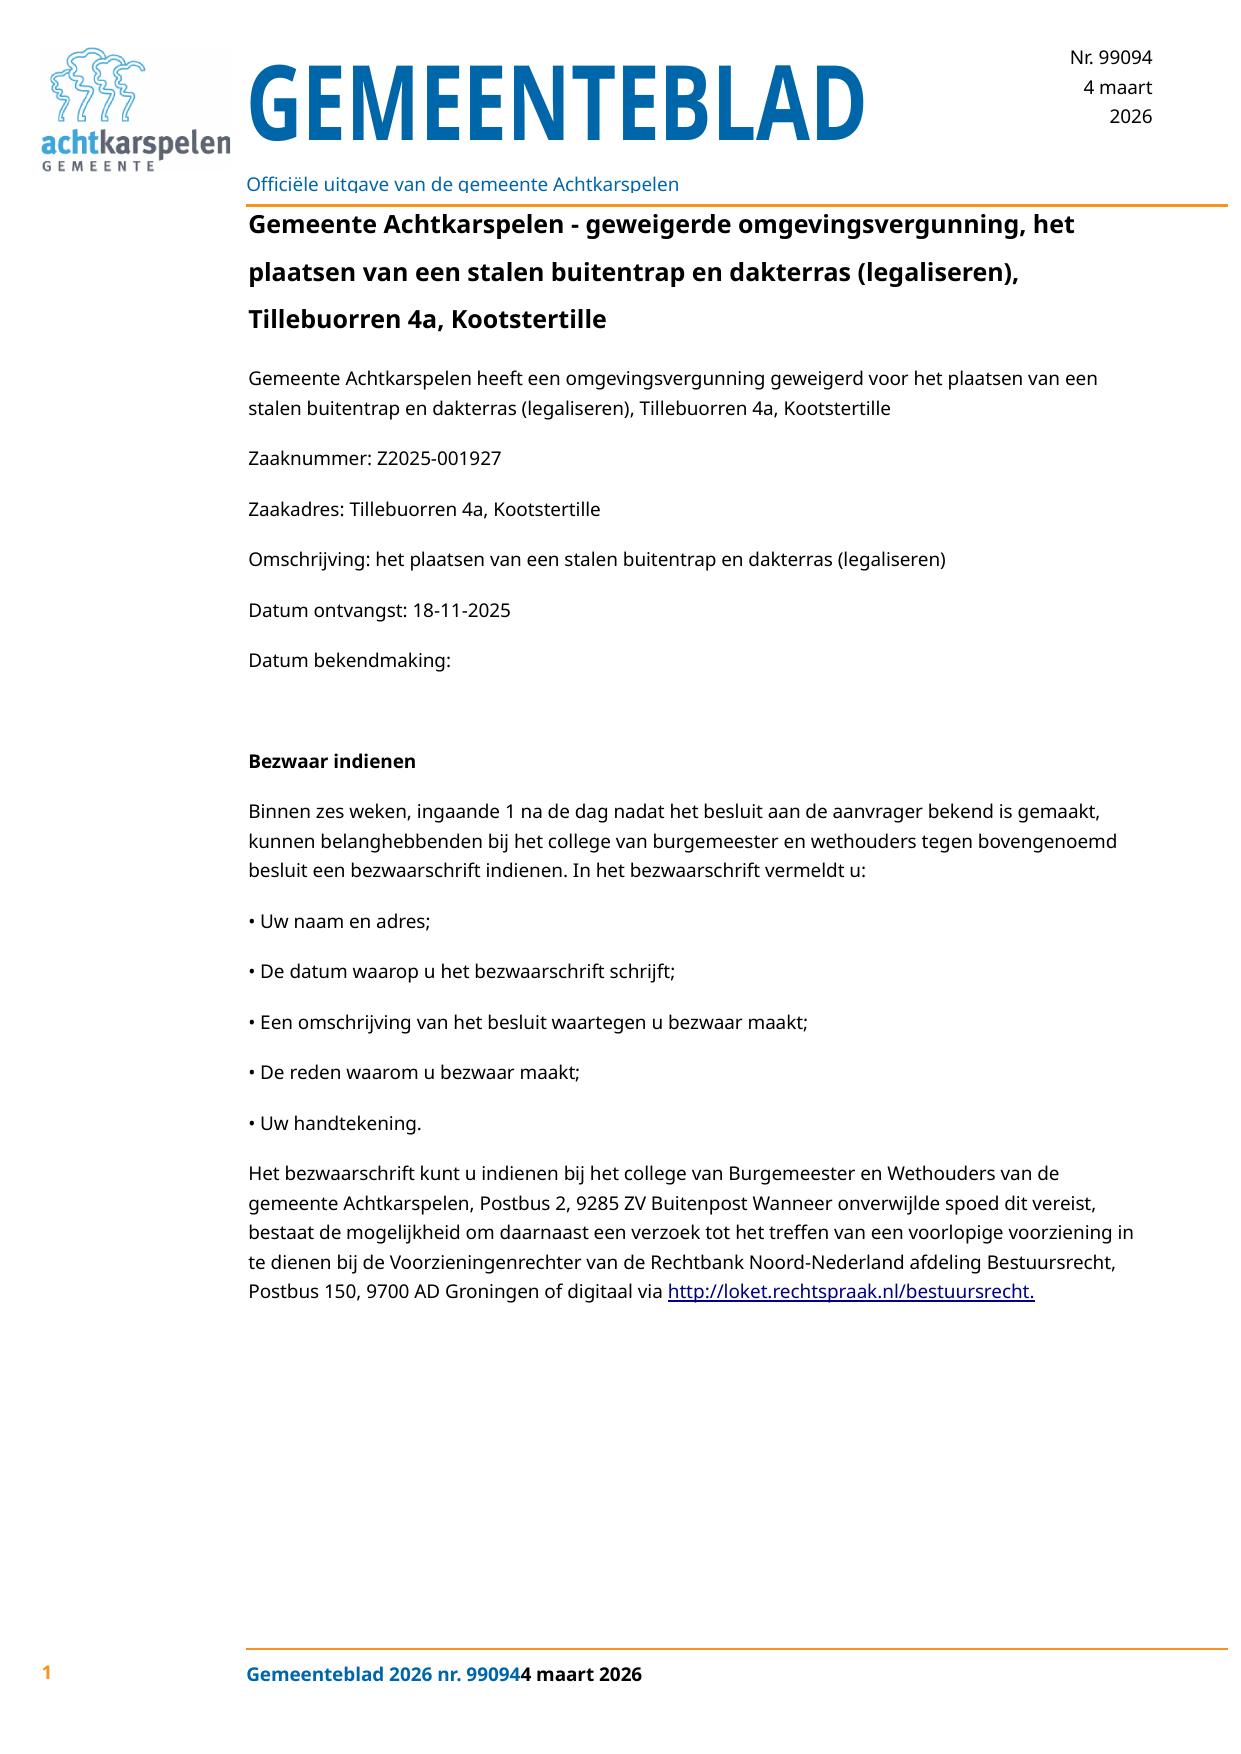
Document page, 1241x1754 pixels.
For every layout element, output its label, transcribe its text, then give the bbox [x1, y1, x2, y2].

text Datum bekendmaking: [248, 647, 1152, 673]
text Binnen zes weken, ingaande 1 na de dag nadat het besluit aan de aanvrager bekend is gemaakt, kunnen belanghebbenden bij het college van burgemeester en wethouders tegen bovengenoemd besluit een bezwaarschrift indienen. In het bezwaarschrift vermeldt u: [248, 798, 1152, 883]
text • Een omschrijving van het besluit waartegen u bezwaar maakt; [248, 1009, 1152, 1034]
text Zaaknummer: Z2025-001927 [248, 446, 1152, 471]
text Bezwaar indienen [248, 748, 1152, 774]
text Zaakadres: Tillebuorren 4a, Kootstertille [248, 496, 1152, 522]
text Het bezwaarschrift kunt u indienen bij het college van Burgemeester en Wethouders van de gemeente Achtkarspelen, Postbus 2, 9285 ZV Buitenpost Wanneer onverwijlde spoed dit vereist, bestaat de mogelijkheid om daarnaast een verzoek tot het treffen van een voorlopige voorziening in te dienen bij de Voorzieningenrechter van de Rechtbank Noord-Nederland afdeling Bestuursrecht, Postbus 150, 9700 AD Groningen of digitaal via http://loket.rechtspraak.nl/bestuursrecht. [248, 1160, 1152, 1304]
text • Uw naam en adres; [248, 908, 1152, 934]
text • De reden waarom u bezwaar maakt; [248, 1059, 1152, 1085]
picture [41, 47, 231, 172]
text • De datum waarop u het bezwaarschrift schrijft; [248, 958, 1152, 984]
text Gemeente Achtkarspelen - geweigerde omgevingsvergunning, het plaatsen van een stalen buitentrap en dakterras (legaliseren), Tillebuorren 4a, Kootstertille [248, 207, 1152, 336]
text Gemeente Achtkarspelen heeft een omgevingsvergunning geweigerd voor het plaatsen van een stalen buitentrap en dakterras (legaliseren), Tillebuorren 4a, Kootstertille [248, 366, 1152, 421]
text • Uw handtekening. [248, 1110, 1152, 1135]
text Omschrijving: het plaatsen van een stalen buitentrap en dakterras (legaliseren) [248, 546, 1152, 572]
text Datum ontvangst: 18-11-2025 [248, 597, 1152, 622]
